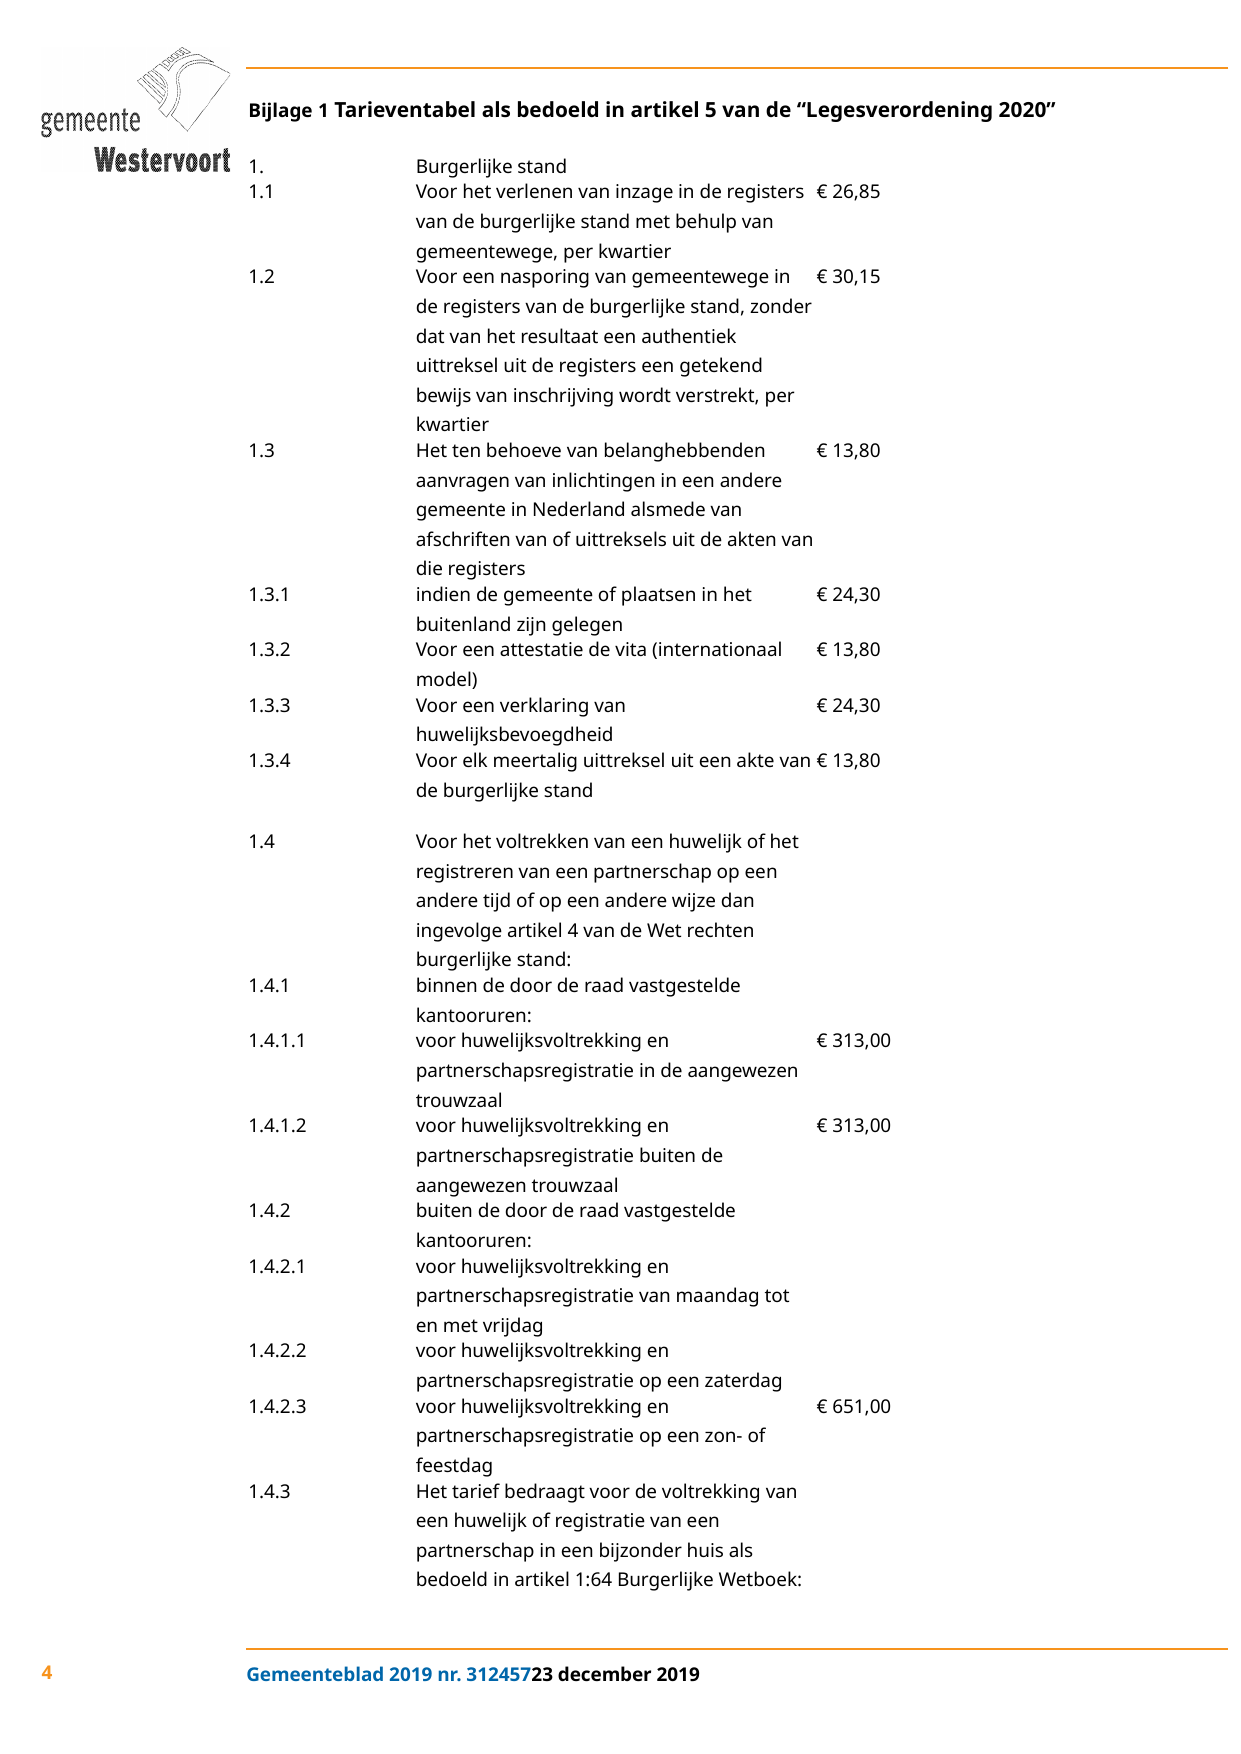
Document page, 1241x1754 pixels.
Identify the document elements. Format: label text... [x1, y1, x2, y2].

table_cell € 313,00 [816, 1113, 984, 1197]
table_cell Voor elk meertalig uittreksel uit een akte van de burgerlijke stand [416, 747, 816, 803]
picture [41, 47, 231, 172]
table_cell Het ten behoeve van belanghebbenden aanvragen van inlichtingen in een andere gemeente in Nederland alsmede van afschriften van of uittreksels uit de akten van die registers [416, 437, 816, 581]
table_cell [416, 803, 816, 828]
table_cell voor huwelijksvoltrekking en partnerschapsregistratie in de aangewezen trouwzaal [416, 1028, 816, 1113]
table_cell € 13,80 [816, 637, 984, 692]
table_cell € 651,00 [816, 1393, 984, 1478]
table_cell 1.4.3 [248, 1478, 416, 1592]
table_cell € 13,80 [816, 747, 984, 803]
table_cell 1.4.1 [248, 973, 416, 1028]
table_cell 1.3.4 [248, 747, 416, 803]
table_cell voor huwelijksvoltrekking en partnerschapsregistratie buiten de aangewezen trouwzaal [416, 1113, 816, 1197]
table_cell 1.4.2 [248, 1198, 416, 1253]
table_cell indien de gemeente of plaatsen in het buitenland zijn gelegen [416, 581, 816, 637]
table_cell [816, 1253, 984, 1338]
table_cell 1.4.1.1 [248, 1028, 416, 1113]
table_cell Het tarief bedraagt voor de voltrekking van een huwelijk of registratie van een partnerschap in een bijzonder huis als bedoeld in artikel 1:64 Burgerlijke Wetboek: [416, 1478, 816, 1592]
table_cell € 24,30 [816, 581, 984, 637]
table_cell [248, 803, 416, 828]
table_cell [816, 1338, 984, 1393]
table_cell 1.2 [248, 264, 416, 437]
table_cell 1.3.3 [248, 692, 416, 747]
table_cell Voor het verlenen van inzage in de registers van de burgerlijke stand met behulp van gemeentewege, per kwartier [416, 179, 816, 264]
table_cell € 24,30 [816, 692, 984, 747]
table_cell [816, 1478, 984, 1592]
table_cell Voor een verklaring van huwelijksbevoegdheid [416, 692, 816, 747]
table_header [816, 153, 984, 179]
table_cell voor huwelijksvoltrekking en partnerschapsregistratie op een zaterdag [416, 1338, 816, 1393]
table_cell € 313,00 [816, 1028, 984, 1113]
table_cell Voor het voltrekken van een huwelijk of het registreren van een partnerschap op een andere tijd of op een andere wijze dan ingevolge artikel 4 van de Wet rechten burgerlijke stand: [416, 828, 816, 972]
table_cell 1.4.2.3 [248, 1393, 416, 1478]
table_header 1. [248, 153, 416, 179]
table_cell € 30,15 [816, 264, 984, 437]
table_cell Voor een attestatie de vita (internationaal model) [416, 637, 816, 692]
table_cell [816, 803, 984, 828]
table_cell 1.4.1.2 [248, 1113, 416, 1197]
text Bijlage 1 Tarieventabel als bedoeld in artikel 5 van de “Legesverordening 2020” [248, 95, 1152, 123]
table_cell 1.3 [248, 437, 416, 581]
table_cell voor huwelijksvoltrekking en partnerschapsregistratie op een zon- of feestdag [416, 1393, 816, 1478]
table_cell 1.4.2.1 [248, 1253, 416, 1338]
table_cell [816, 828, 984, 972]
table_cell € 13,80 [816, 437, 984, 581]
table_cell buiten de door de raad vastgestelde kantooruren: [416, 1198, 816, 1253]
table_cell Voor een nasporing van gemeentewege in de registers van de burgerlijke stand, zonder dat van het resultaat een authentiek uittreksel uit de registers een getekend bewijs van inschrijving wordt verstrekt, per kwartier [416, 264, 816, 437]
table_cell [816, 1198, 984, 1253]
table_cell 1.1 [248, 179, 416, 264]
table_cell 1.3.2 [248, 637, 416, 692]
table_cell [816, 973, 984, 1028]
table_cell binnen de door de raad vastgestelde kantooruren: [416, 973, 816, 1028]
table_cell 1.3.1 [248, 581, 416, 637]
table_cell voor huwelijksvoltrekking en partnerschapsregistratie van maandag tot en met vrijdag [416, 1253, 816, 1338]
table_cell € 26,85 [816, 179, 984, 264]
table_header Burgerlijke stand [416, 153, 816, 179]
table_cell 1.4 [248, 828, 416, 972]
table_cell 1.4.2.2 [248, 1338, 416, 1393]
